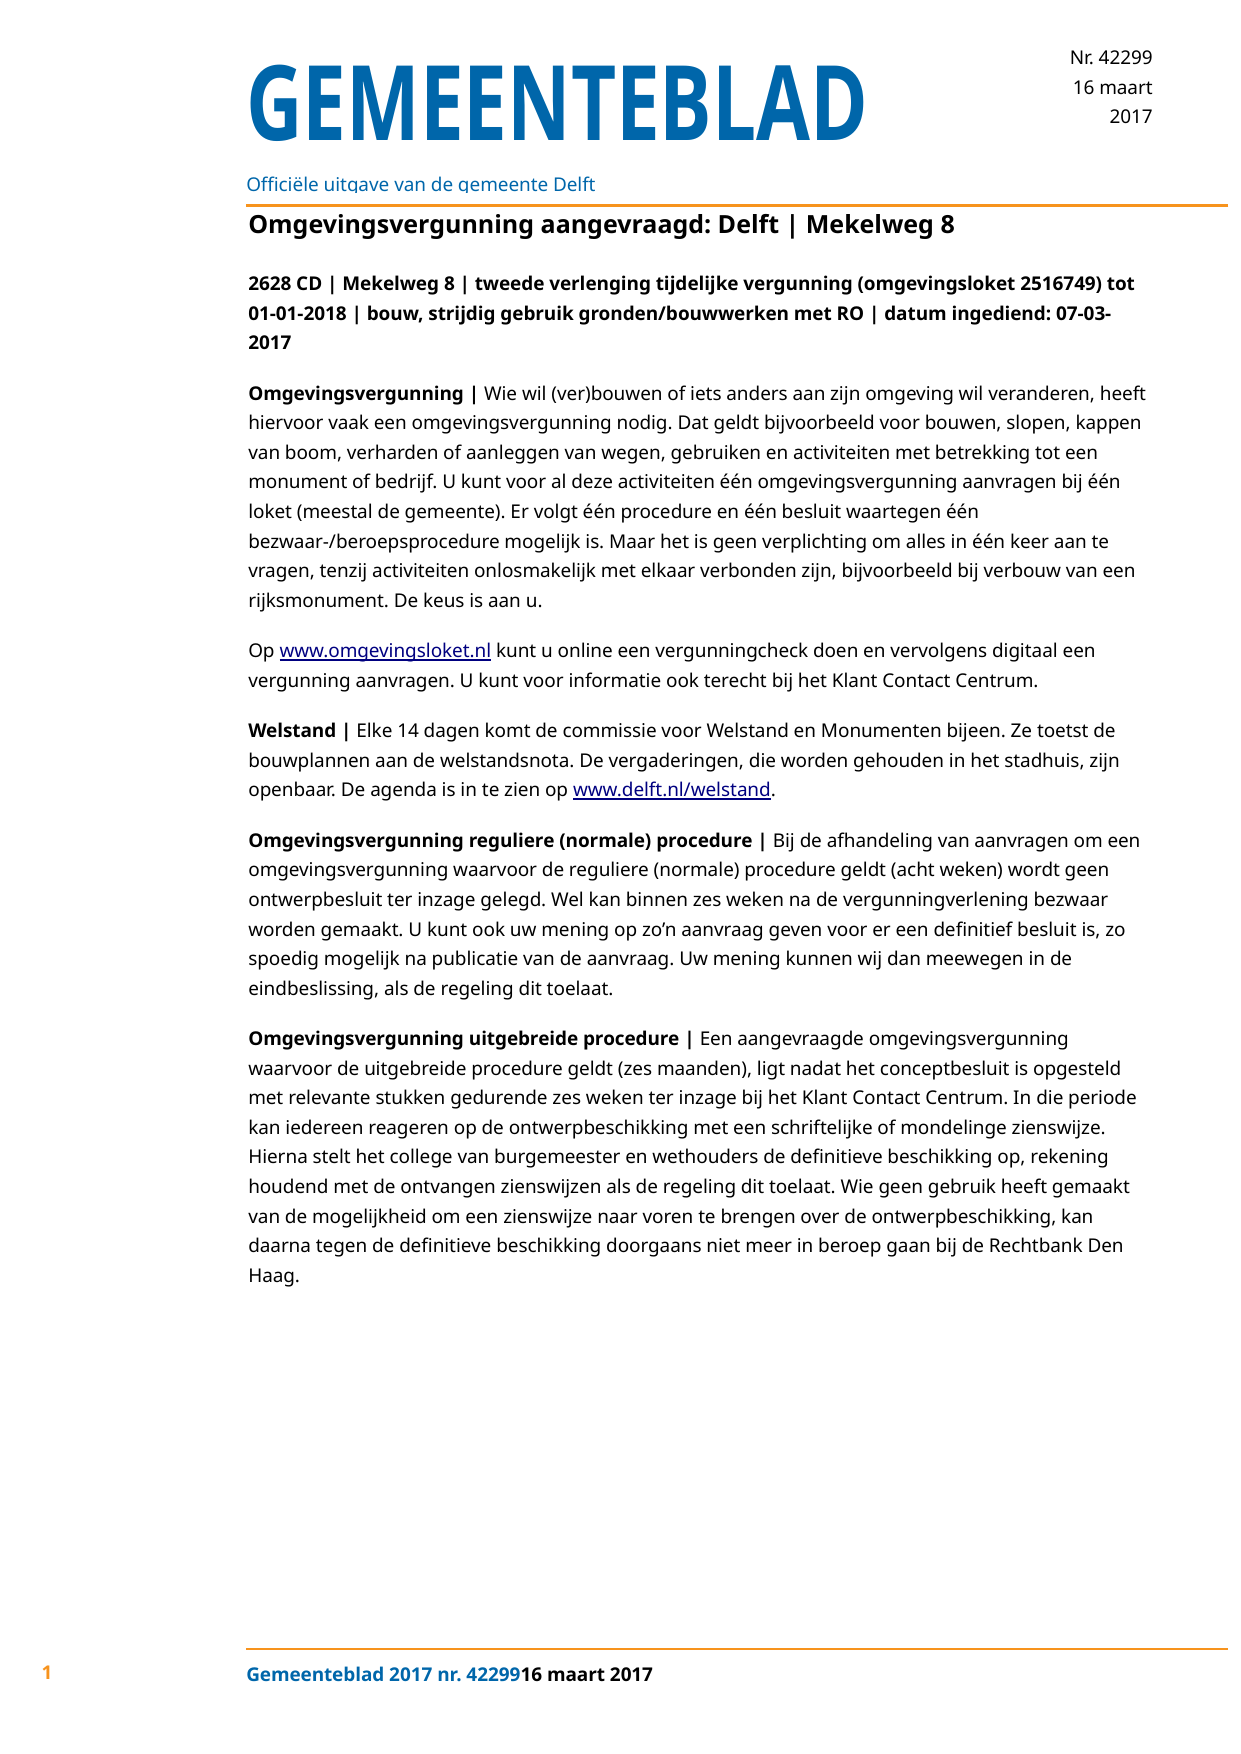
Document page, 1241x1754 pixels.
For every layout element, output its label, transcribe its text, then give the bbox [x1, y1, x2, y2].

text Omgevingsvergunning reguliere (normale) procedure | Bij de afhandeling van aanvragen om een omgevingsvergunning waarvoor de reguliere (normale) procedure geldt (acht weken) wordt geen ontwerpbesluit ter inzage gelegd. Wel kan binnen zes weken na de vergunningverlening bezwaar worden gemaakt. U kunt ook uw mening op zo’n aanvraag geven voor er een definitief besluit is, zo spoedig mogelijk na publicatie van de aanvraag. Uw mening kunnen wij dan meewegen in de eindbeslissing, als de regeling dit toelaat. [248, 827, 1152, 1001]
picture [41, 47, 231, 172]
text Omgevingsvergunning | Wie wil (ver)bouwen of iets anders aan zijn omgeving wil veranderen, heeft hiervoor vaak een omgevingsvergunning nodig. Dat geldt bijvoorbeeld voor bouwen, slopen, kappen van boom, verharden of aanleggen van wegen, gebruiken en activiteiten met betrekking tot een monument of bedrijf. U kunt voor al deze activiteiten één omgevingsvergunning aanvragen bij één loket (meestal de gemeente). Er volgt één procedure en één besluit waartegen één bezwaar-/beroepsprocedure mogelijk is. Maar het is geen verplichting om alles in één keer aan te vragen, tenzij activiteiten onlosmakelijk met elkaar verbonden zijn, bijvoorbeeld bij verbouw van een rijksmonument. De keus is aan u. [248, 380, 1152, 613]
text Welstand | Elke 14 dagen komt de commissie voor Welstand en Monumenten bijeen. Ze toetst de bouwplannen aan de welstandsnota. De vergaderingen, die worden gehouden in het stadhuis, zijn openbaar. De agenda is in te zien op www.delft.nl/welstand. [248, 717, 1152, 802]
text Omgevingsvergunning aangevraagd: Delft | Mekelweg 8 [248, 207, 1152, 241]
text 2628 CD | Mekelweg 8 | tweede verlenging tijdelijke vergunning (omgevingsloket 2516749) tot 01-01-2018 | bouw, strijdig gebruik gronden/bouwwerken met RO | datum ingediend: 07-03-2017 [248, 270, 1152, 355]
text Omgevingsvergunning uitgebreide procedure | Een aangevraagde omgevingsvergunning waarvoor de uitgebreide procedure geldt (zes maanden), ligt nadat het conceptbesluit is opgesteld met relevante stukken gedurende zes weken ter inzage bij het Klant Contact Centrum. In die periode kan iedereen reageren op de ontwerpbeschikking met een schriftelijke of mondelinge zienswijze. Hierna stelt het college van burgemeester en wethouders de definitieve beschikking op, rekening houdend met de ontvangen zienswijzen als de regeling dit toelaat. Wie geen gebruik heeft gemaakt van de mogelijkheid om een zienswijze naar voren te brengen over de ontwerpbeschikking, kan daarna tegen de definitieve beschikking doorgaans niet meer in beroep gaan bij de Rechtbank Den Haag. [248, 1025, 1152, 1288]
text Op www.omgevingsloket.nl kunt u online een vergunningcheck doen en vervolgens digitaal een vergunning aanvragen. U kunt voor informatie ook terecht bij het Klant Contact Centrum. [248, 637, 1152, 693]
